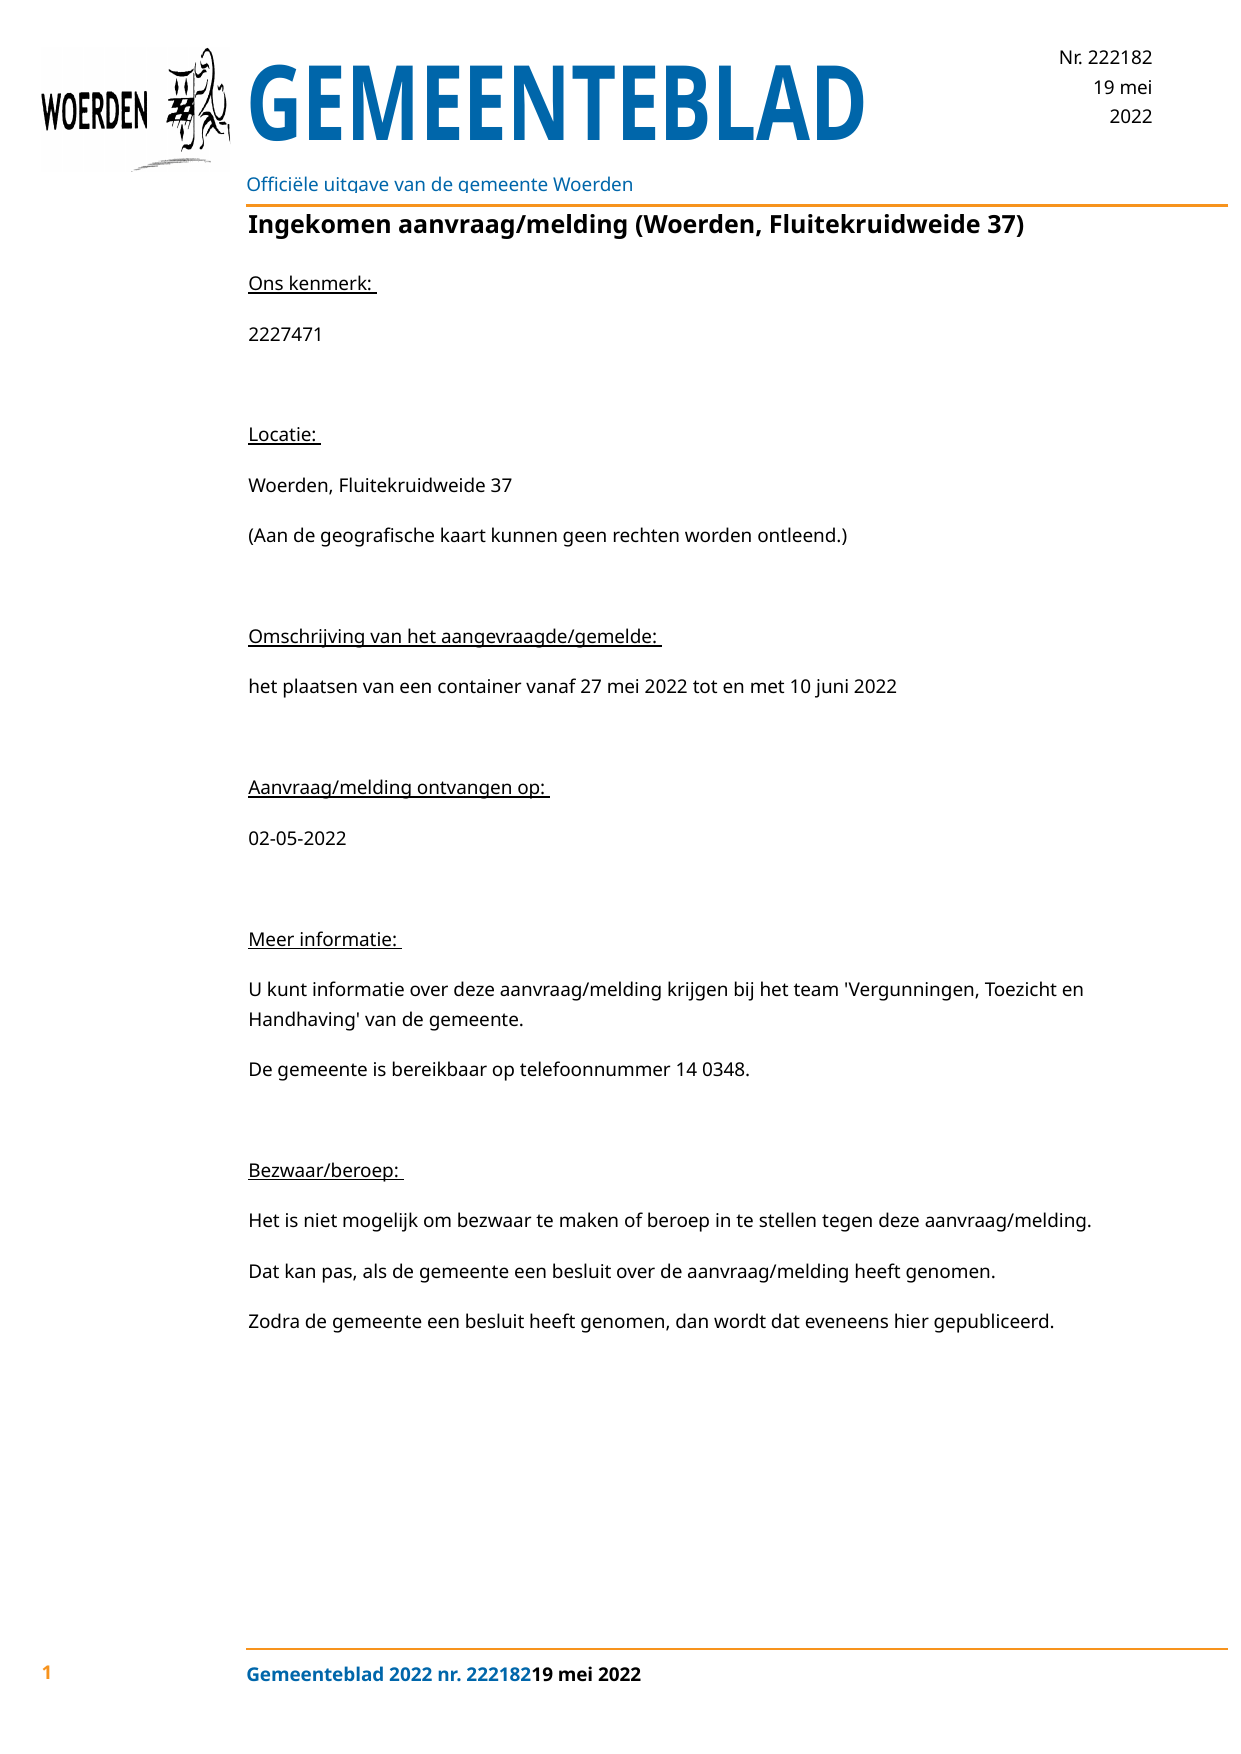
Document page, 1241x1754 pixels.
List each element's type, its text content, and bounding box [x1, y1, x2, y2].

text (Aan de geografische kaart kunnen geen rechten worden ontleend.) [248, 522, 1152, 548]
text De gemeente is bereikbaar op telefoonnummer 14 0348. [248, 1056, 1152, 1082]
text Ingekomen aanvraag/melding (Woerden, Fluitekruidweide 37) [248, 207, 1152, 241]
text het plaatsen van een container vanaf 27 mei 2022 tot en met 10 juni 2022 [248, 674, 1152, 699]
text Woerden, Fluitekruidweide 37 [248, 472, 1152, 498]
text Aanvraag/melding ontvangen op: [248, 774, 1152, 800]
text Locatie: [248, 422, 1152, 447]
text Zodra de gemeente een besluit heeft genomen, dan wordt dat eveneens hier gepubliceerd. [248, 1308, 1152, 1334]
text U kunt informatie over deze aanvraag/melding krijgen bij het team 'Vergunningen, Toezicht en Handhaving' van de gemeente. [248, 976, 1152, 1031]
text Omschrijving van het aangevraagde/gemelde: [248, 623, 1152, 649]
text Bezwaar/beroep: [248, 1157, 1152, 1183]
text Meer informatie: [248, 926, 1152, 951]
text Dat kan pas, als de gemeente een besluit over de aanvraag/melding heeft genomen. [248, 1258, 1152, 1283]
picture [41, 47, 231, 172]
text Ons kenmerk: [248, 270, 1152, 296]
text 02-05-2022 [248, 825, 1152, 851]
text 2227471 [248, 321, 1152, 346]
text Het is niet mogelijk om bezwaar te maken of beroep in te stellen tegen deze aanvraag/melding. [248, 1207, 1152, 1233]
